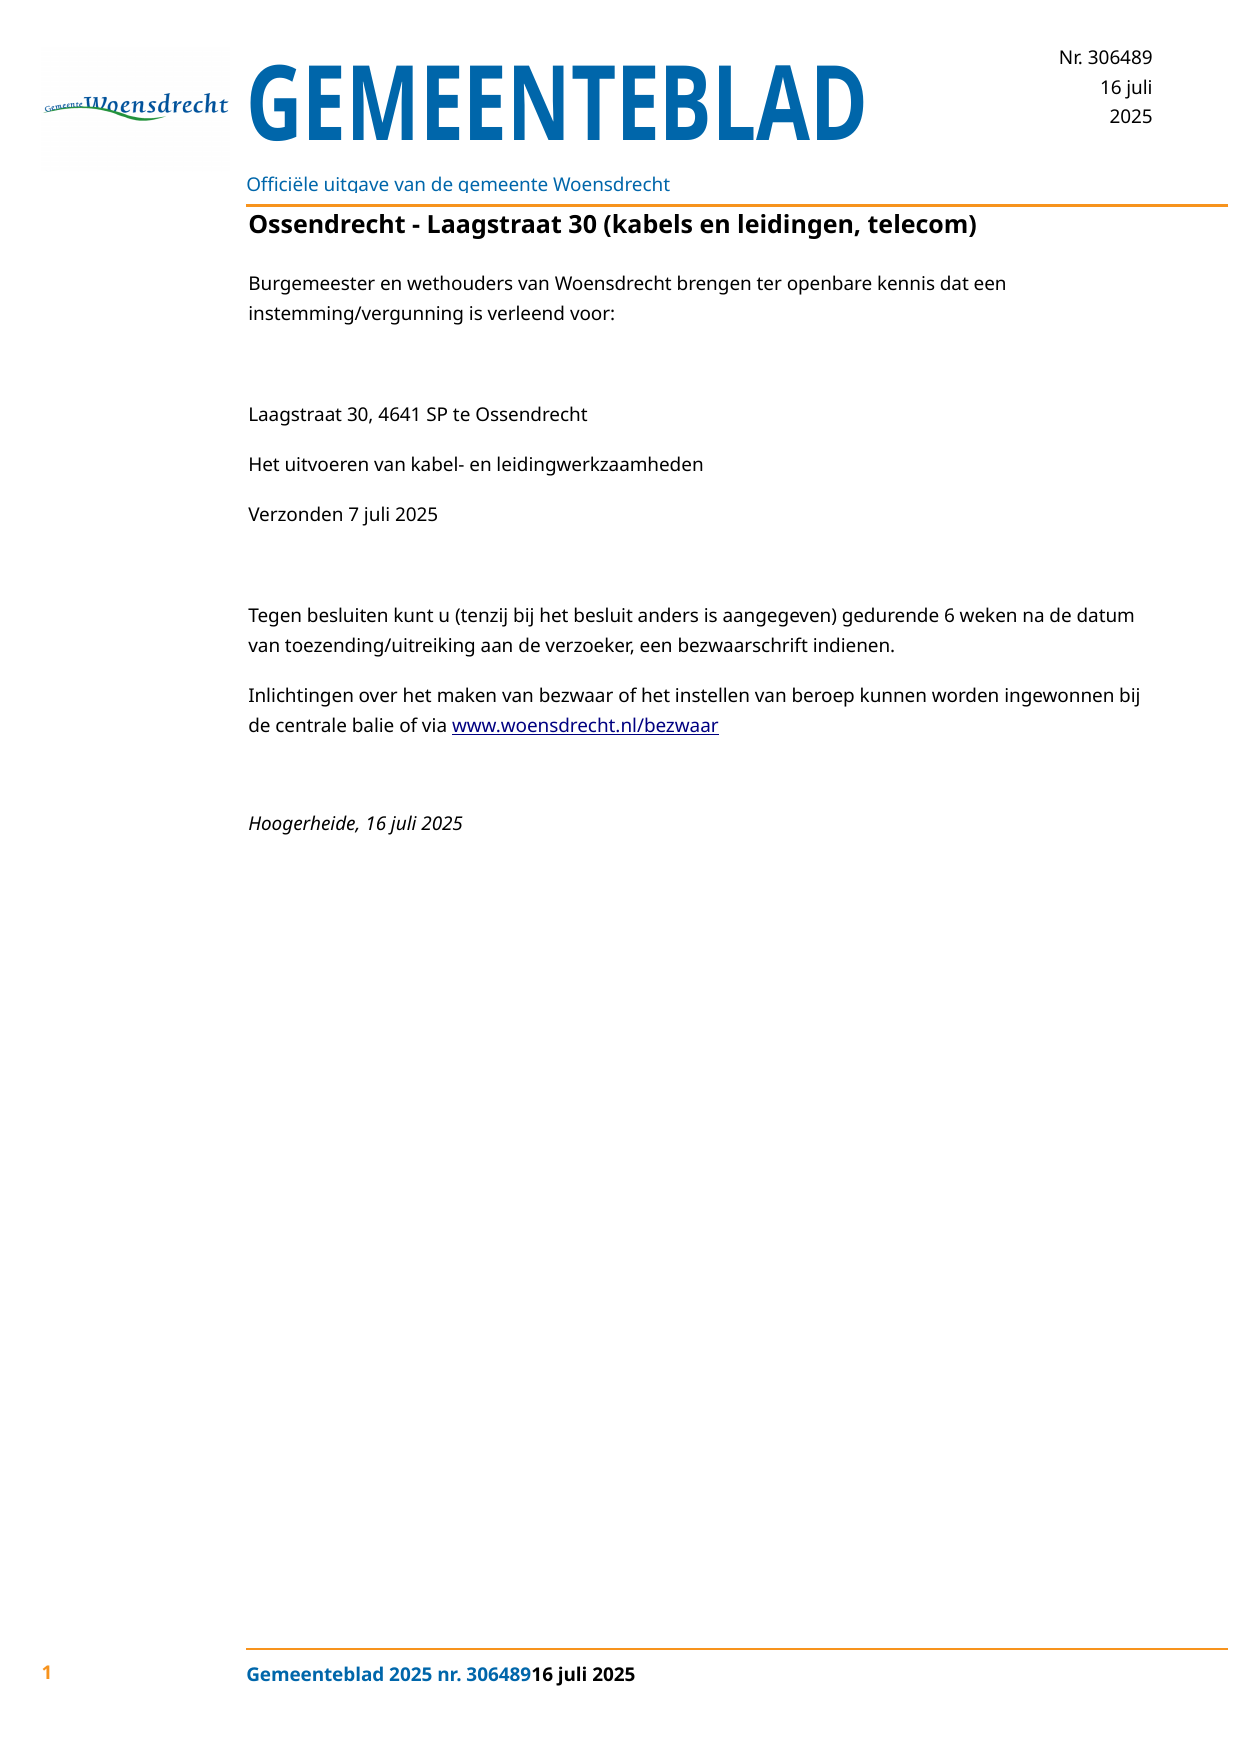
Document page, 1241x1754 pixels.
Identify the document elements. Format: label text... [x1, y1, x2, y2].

text Tegen besluiten kunt u (tenzij bij het besluit anders is aangegeven) gedurende 6 weken na de datum van toezending/uitreiking aan de verzoeker, een bezwaarschrift indienen. [248, 602, 1152, 658]
picture [41, 47, 231, 172]
text Het uitvoeren van kabel- en leidingwerkzaamheden [248, 451, 1152, 477]
text Ossendrecht - Laagstraat 30 (kabels en leidingen, telecom) [248, 207, 1152, 241]
text Inlichtingen over het maken van bezwaar of het instellen van beroep kunnen worden ingewonnen bij de centrale balie of via www.woensdrecht.nl/bezwaar [248, 682, 1152, 738]
text Hoogerheide, 16 juli 2025 [248, 810, 1152, 836]
text Verzonden 7 juli 2025 [248, 502, 1152, 527]
text Laagstraat 30, 4641 SP te Ossendrecht [248, 401, 1152, 426]
text Burgemeester en wethouders van Woensdrecht brengen ter openbare kennis dat een instemming/vergunning is verleend voor: [248, 270, 1152, 326]
